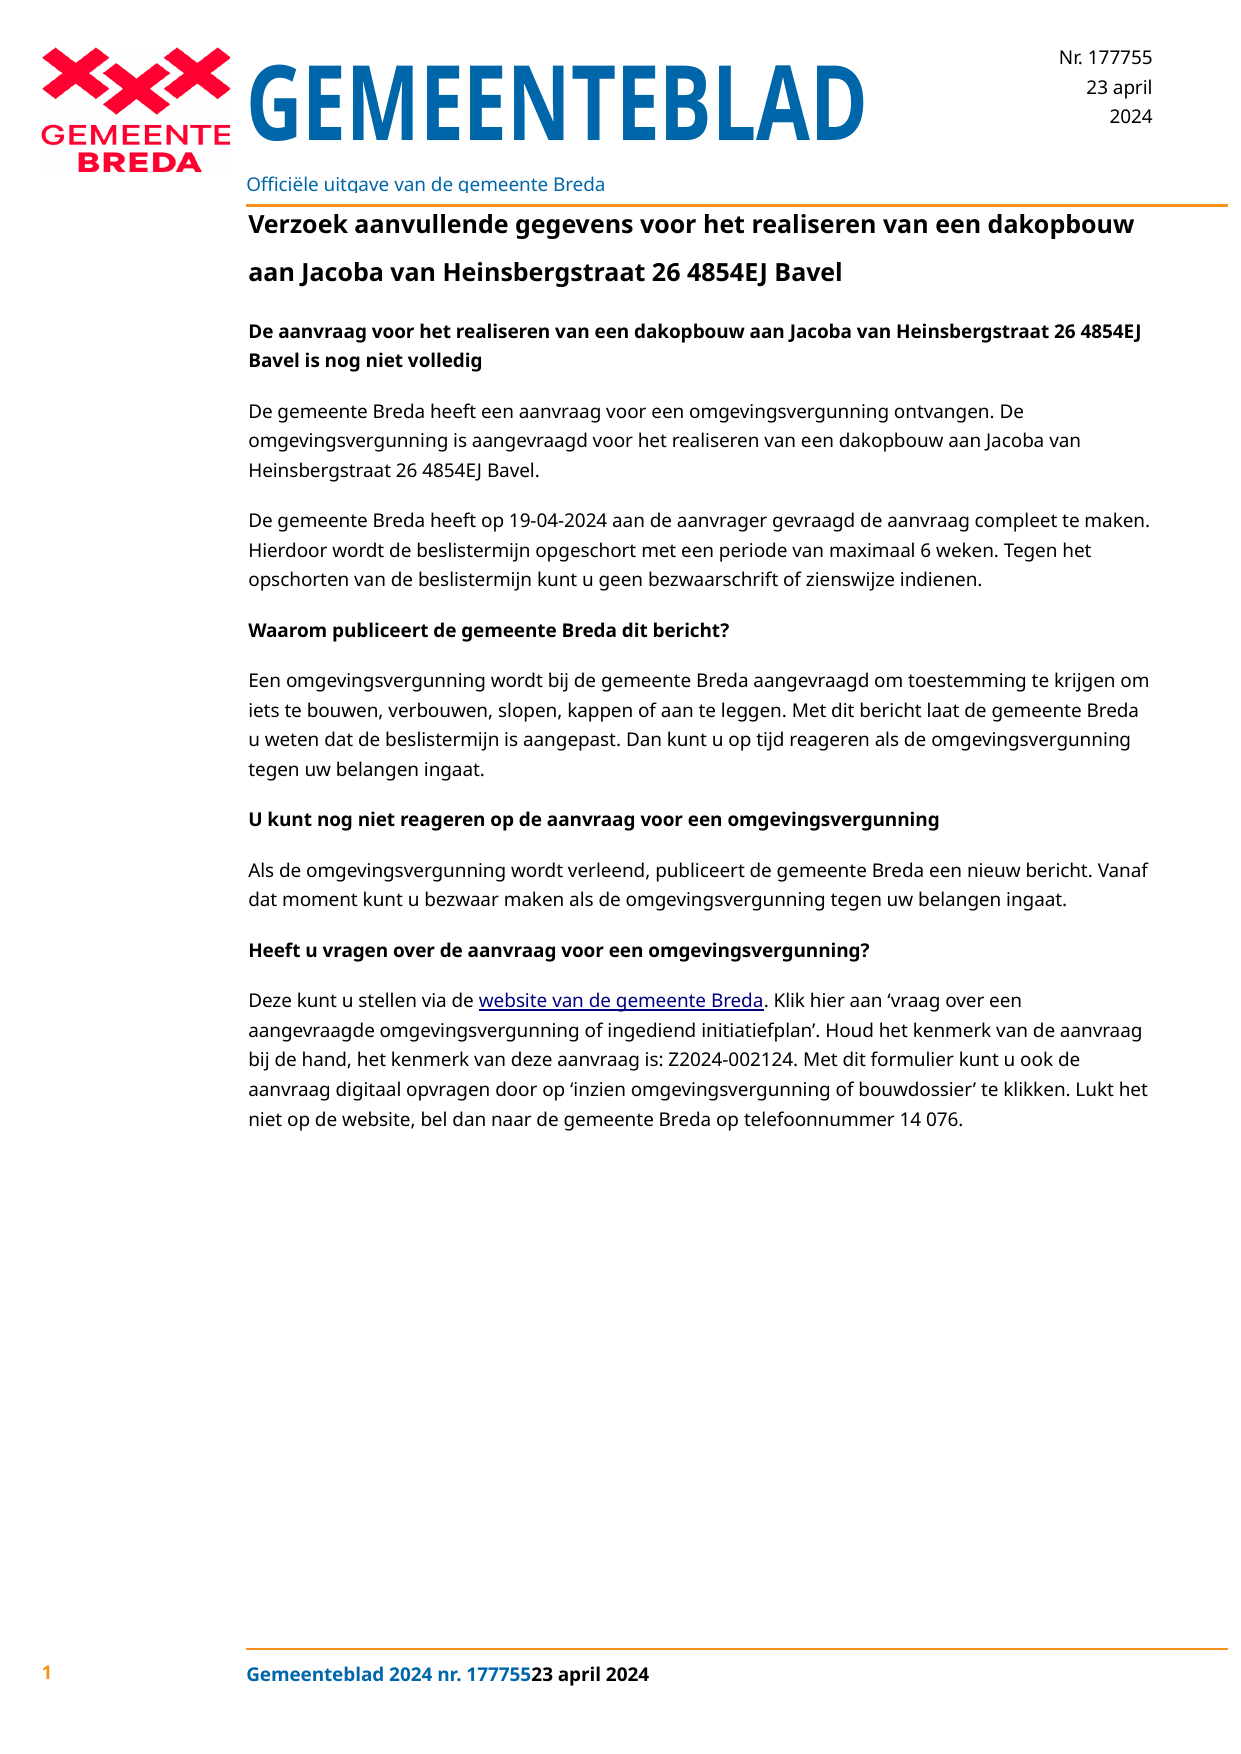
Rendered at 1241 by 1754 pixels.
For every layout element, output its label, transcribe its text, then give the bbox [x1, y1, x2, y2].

text Deze kunt u stellen via de website van de gemeente Breda. Klik hier aan ‘vraag over een aangevraagde omgevingsvergunning of ingediend initiatiefplan’. Houd het kenmerk van de aanvraag bij de hand, het kenmerk van deze aanvraag is: Z2024-002124. Met dit formulier kunt u ook de aanvraag digitaal opvragen door op ‘inzien omgevingsvergunning of bouwdossier’ te klikken. Lukt het niet op de website, bel dan naar de gemeente Breda op telefoonnummer 14 076. [248, 987, 1152, 1132]
picture [41, 47, 231, 172]
text Verzoek aanvullende gegevens voor het realiseren van een dakopbouw aan Jacoba van Heinsbergstraat 26 4854EJ Bavel [248, 207, 1152, 288]
text U kunt nog niet reageren op de aanvraag voor een omgevingsvergunning [248, 807, 1152, 832]
text Een omgevingsvergunning wordt bij de gemeente Breda aangevraagd om toestemming te krijgen om iets te bouwen, verbouwen, slopen, kappen of aan te leggen. Met dit bericht laat de gemeente Breda u weten dat de beslistermijn is aangepast. Dan kunt u op tijd reageren als de omgevingsvergunning tegen uw belangen ingaat. [248, 667, 1152, 782]
text De gemeente Breda heeft op 19-04-2024 aan de aanvrager gevraagd de aanvraag compleet te maken. Hierdoor wordt de beslistermijn opgeschort met een periode van maximaal 6 weken. Tegen het opschorten van de beslistermijn kunt u geen bezwaarschrift of zienswijze indienen. [248, 507, 1152, 592]
text Waarom publiceert de gemeente Breda dit bericht? [248, 617, 1152, 643]
text De aanvraag voor het realiseren van een dakopbouw aan Jacoba van Heinsbergstraat 26 4854EJ Bavel is nog niet volledig [248, 318, 1152, 373]
text Heeft u vragen over de aanvraag voor een omgevingsvergunning? [248, 937, 1152, 963]
text De gemeente Breda heeft een aanvraag voor een omgevingsvergunning ontvangen. De omgevingsvergunning is aangevraagd voor het realiseren van een dakopbouw aan Jacoba van Heinsbergstraat 26 4854EJ Bavel. [248, 398, 1152, 483]
text Als de omgevingsvergunning wordt verleend, publiceert de gemeente Breda een nieuw bericht. Vanaf dat moment kunt u bezwaar maken als de omgevingsvergunning tegen uw belangen ingaat. [248, 857, 1152, 912]
